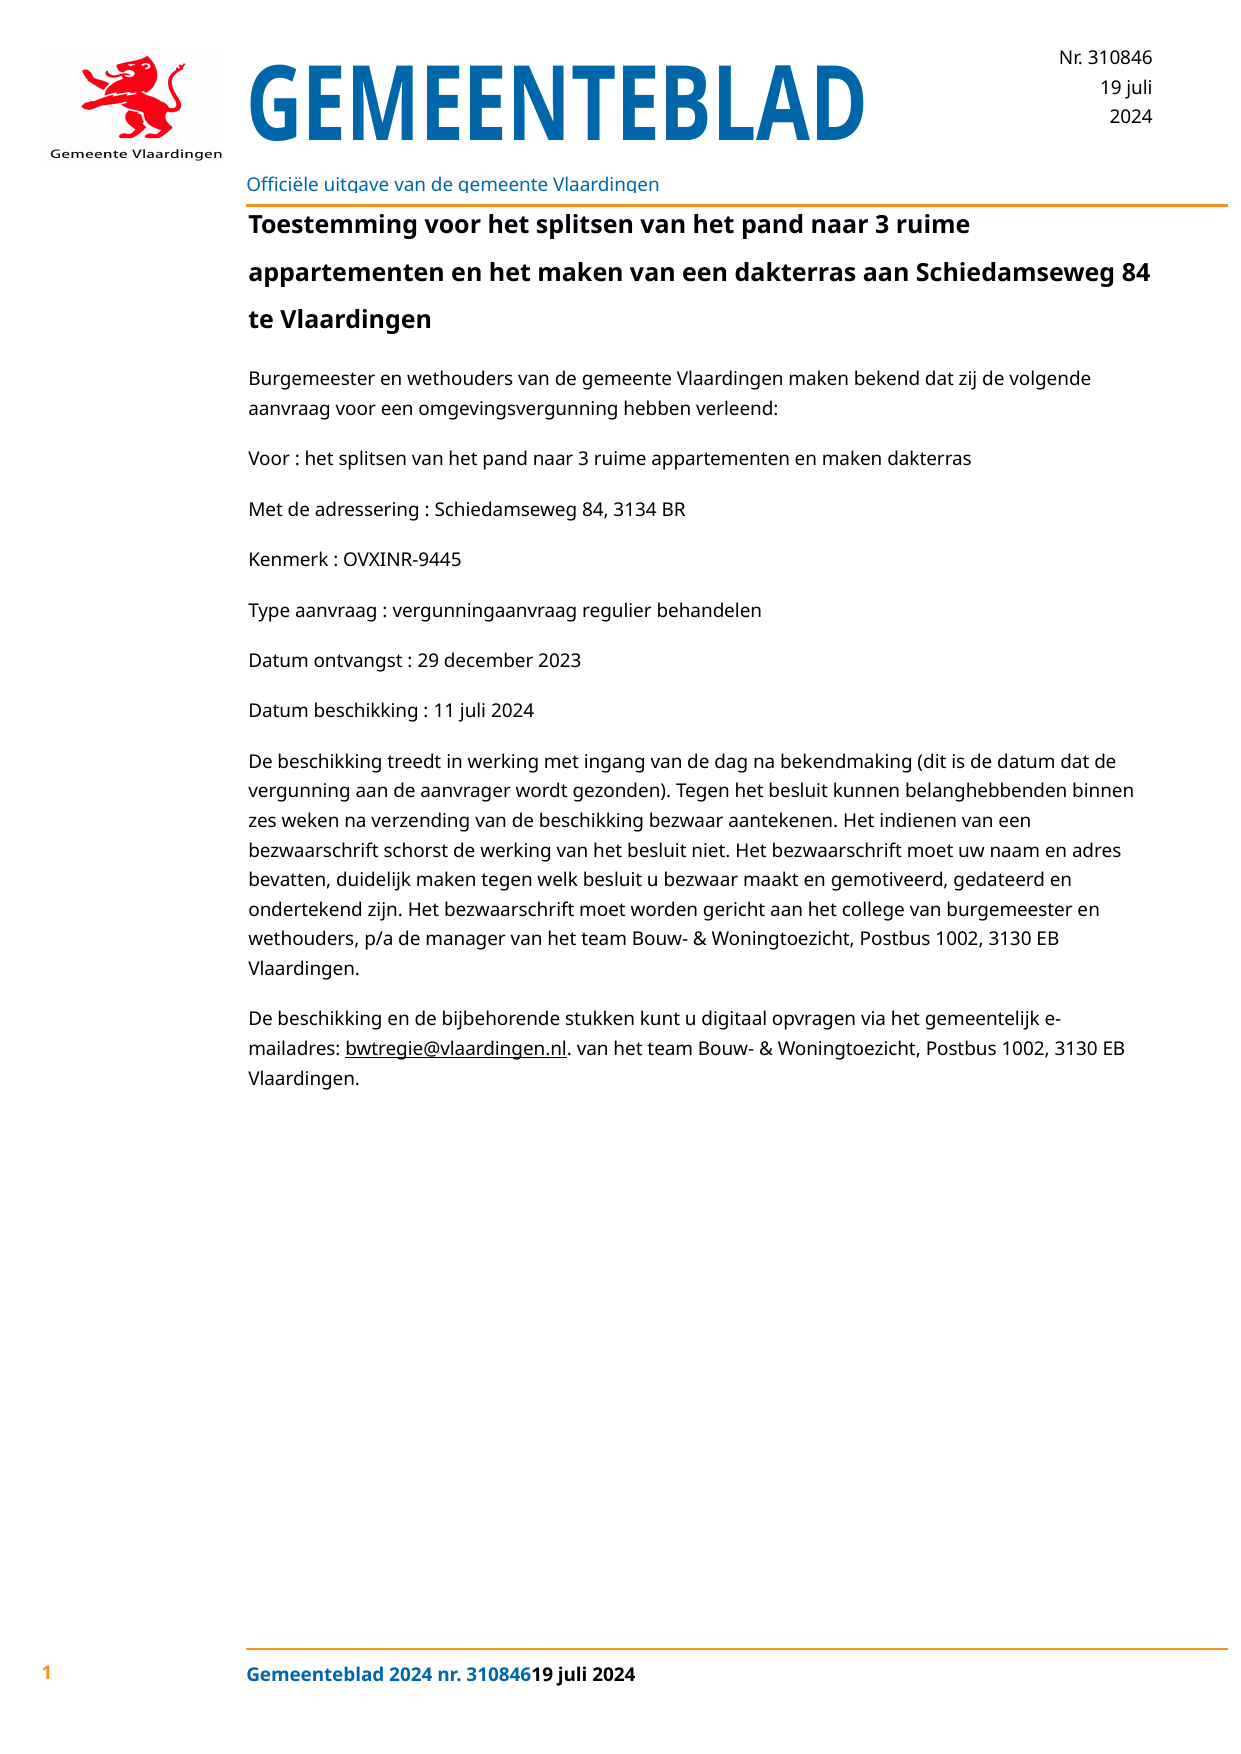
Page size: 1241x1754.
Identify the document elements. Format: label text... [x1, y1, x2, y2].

text Voor : het splitsen van het pand naar 3 ruime appartementen en maken dakterras [248, 446, 1152, 471]
text Toestemming voor het splitsen van het pand naar 3 ruime appartementen en het maken van een dakterras aan Schiedamseweg 84 te Vlaardingen [248, 207, 1152, 336]
text De beschikking treedt in werking met ingang van de dag na bekendmaking (dit is de datum dat de vergunning aan de aanvrager wordt gezonden). Tegen het besluit kunnen belanghebbenden binnen zes weken na verzending van de beschikking bezwaar aantekenen. Het indienen van een bezwaarschrift schorst de werking van het besluit niet. Het bezwaarschrift moet uw naam en adres bevatten, duidelijk maken tegen welk besluit u bezwaar maakt en gemotiveerd, gedateerd en ondertekend zijn. Het bezwaarschrift moet worden gericht aan het college van burgemeester en wethouders, p/a de manager van het team Bouw- & Woningtoezicht, Postbus 1002, 3130 EB Vlaardingen. [248, 748, 1152, 981]
text Type aanvraag : vergunningaanvraag regulier behandelen [248, 597, 1152, 622]
text De beschikking en de bijbehorende stukken kunt u digitaal opvragen via het gemeentelijk e-mailadres: bwtregie@vlaardingen.nl. van het team Bouw- & Woningtoezicht, Postbus 1002, 3130 EB Vlaardingen. [248, 1006, 1152, 1090]
text Met de adressering : Schiedamseweg 84, 3134 BR [248, 496, 1152, 522]
text Datum ontvangst : 29 december 2023 [248, 647, 1152, 673]
text Datum beschikking : 11 juli 2024 [248, 698, 1152, 723]
picture [41, 47, 231, 172]
text Burgemeester en wethouders van de gemeente Vlaardingen maken bekend dat zij de volgende aanvraag voor een omgevingsvergunning hebben verleend: [248, 366, 1152, 421]
text Kenmerk : OVXINR-9445 [248, 546, 1152, 572]
